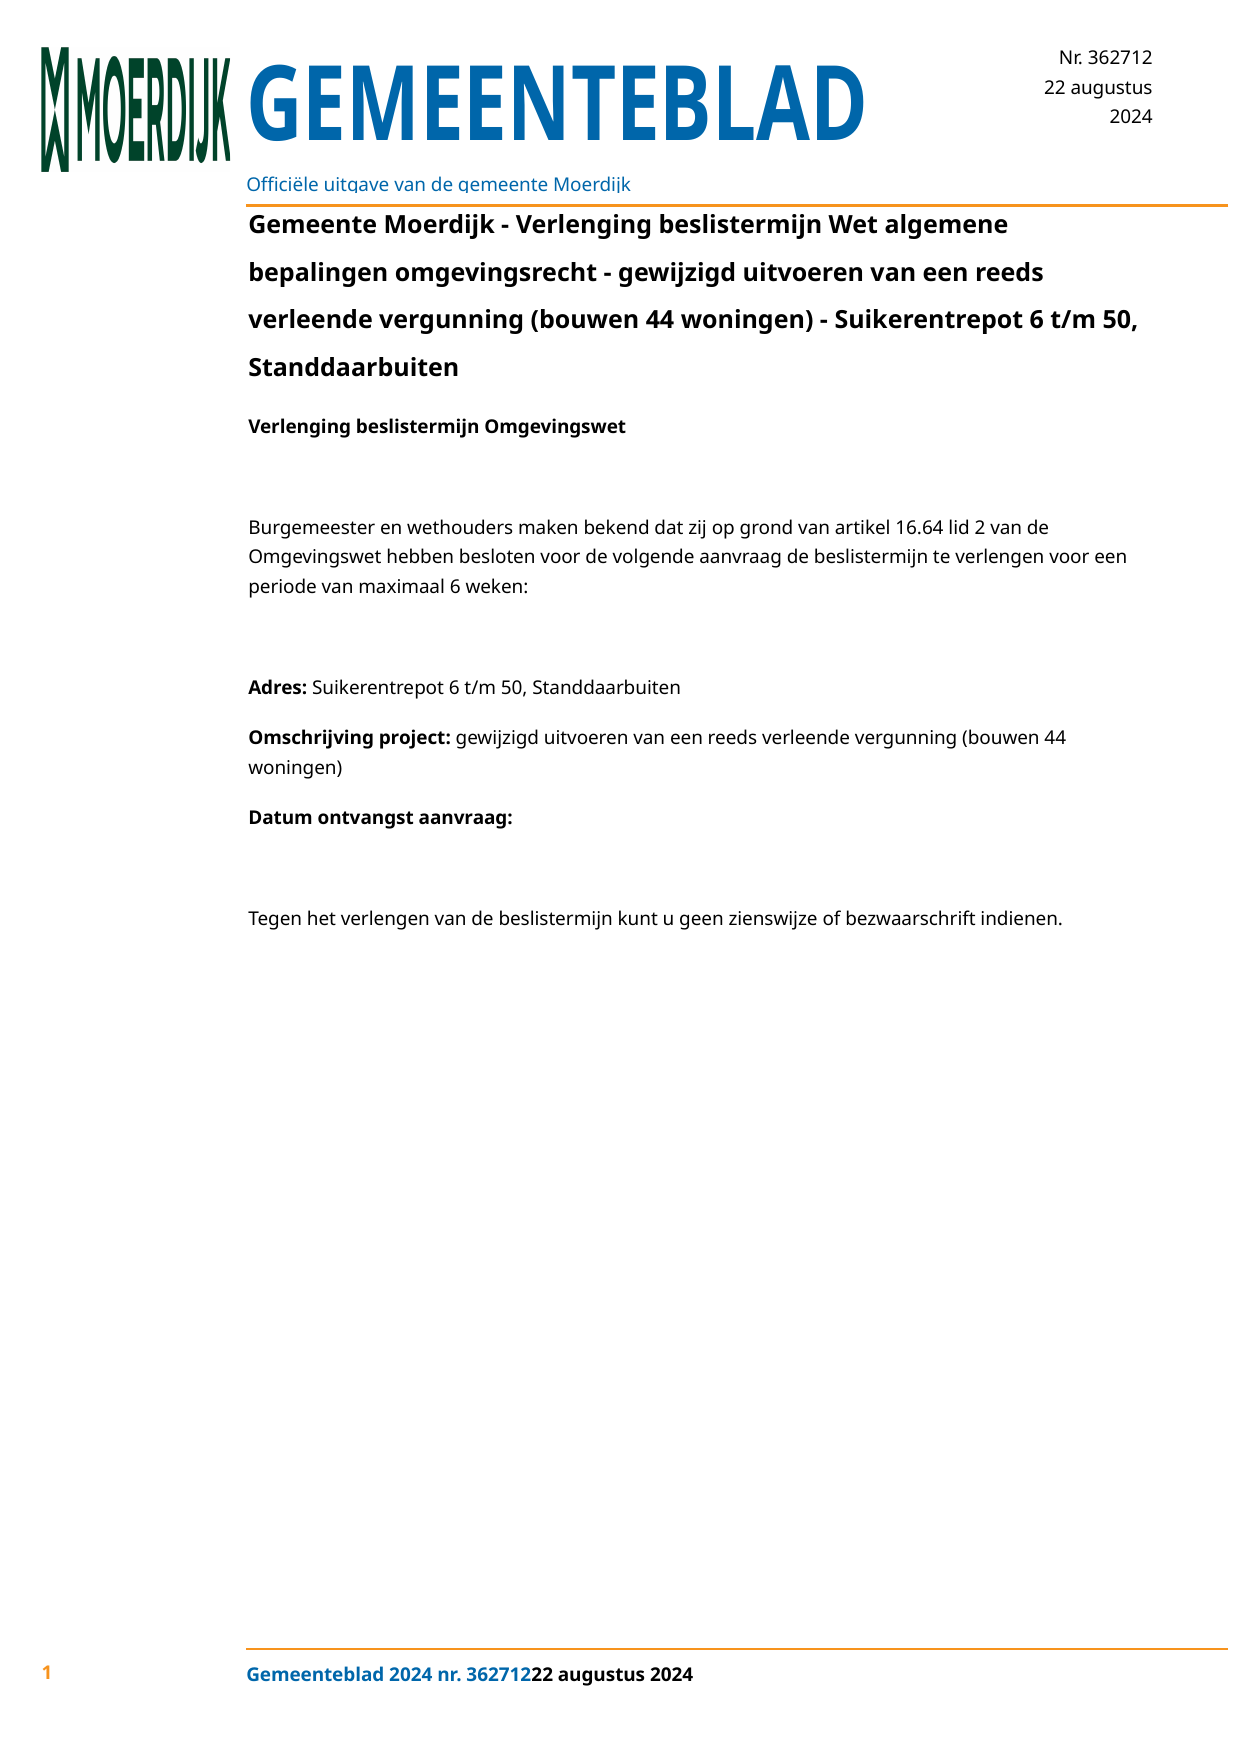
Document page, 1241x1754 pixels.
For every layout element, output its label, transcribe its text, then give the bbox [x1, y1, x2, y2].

text Adres: Suikerentrepot 6 t/m 50, Standdaarbuiten [248, 674, 1152, 700]
text Burgemeester en wethouders maken bekend dat zij op grond van artikel 16.64 lid 2 van de Omgevingswet hebben besloten voor de volgende aanvraag de beslistermijn te verlengen voor een periode van maximaal 6 weken: [248, 514, 1152, 599]
text Tegen het verlengen van de beslistermijn kunt u geen zienswijze of bezwaarschrift indienen. [248, 905, 1152, 931]
text Datum ontvangst aanvraag: [248, 804, 1152, 830]
text Gemeente Moerdijk - Verlenging beslistermijn Wet algemene bepalingen omgevingsrecht - gewijzigd uitvoeren van een reeds verleende vergunning (bouwen 44 woningen) - Suikerentrepot 6 t/m 50, Standdaarbuiten [248, 207, 1152, 384]
text Verlenging beslistermijn Omgevingswet [248, 413, 1152, 439]
text Omschrijving project: gewijzigd uitvoeren van een reeds verleende vergunning (bouwen 44 woningen) [248, 724, 1152, 780]
picture [41, 47, 231, 172]
